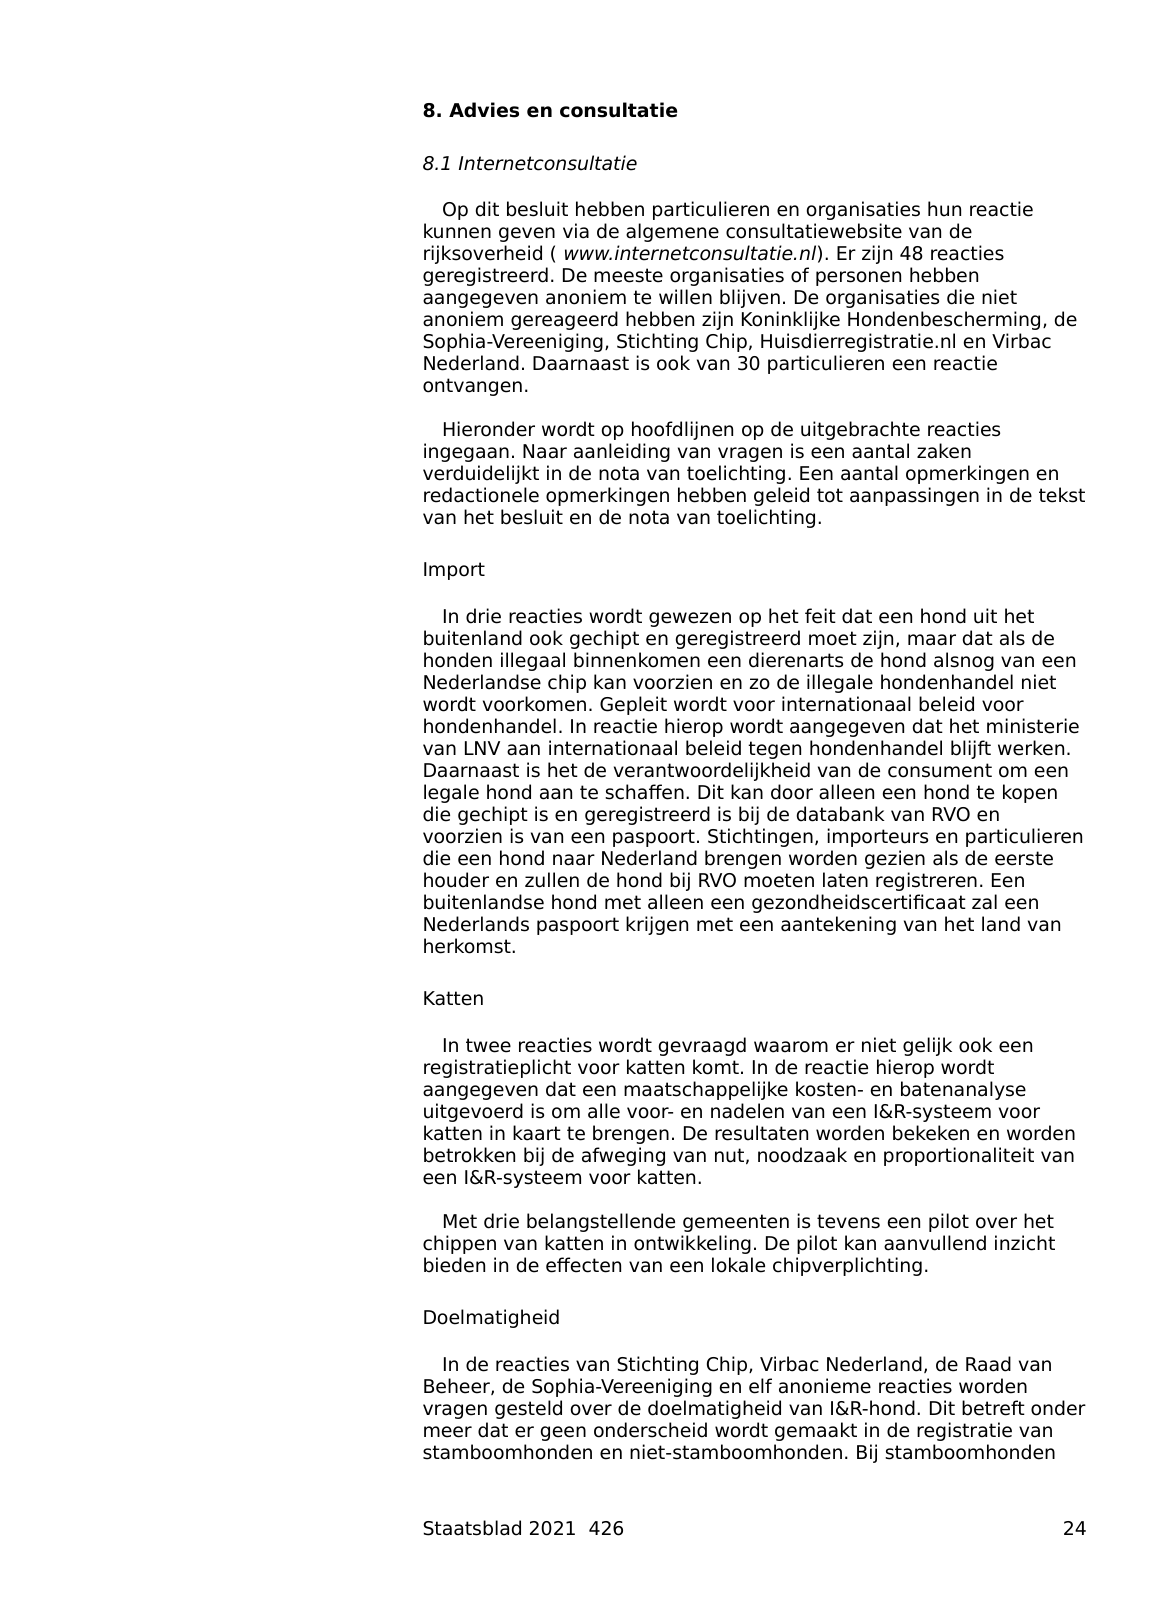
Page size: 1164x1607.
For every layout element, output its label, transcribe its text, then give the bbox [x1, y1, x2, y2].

text Hieronder wordt op hoofdlijnen op de uitgebrachte reacties ingegaan. Naar aanleiding van vragen is een aantal zaken verduidelijkt in de nota van toelichting. Een aantal opmerkingen en redactionele opmerkingen hebben geleid tot aanpassingen in de tekst van het besluit en de nota van toelichting. [422, 419, 1087, 529]
subtitle 8. Advies en consultatie [422, 100, 1087, 122]
subtitle Import [422, 559, 1087, 581]
subtitle Doelmatigheid [422, 1307, 1087, 1329]
text In drie reacties wordt gewezen op het feit dat een hond uit het buitenland ook gechipt en geregistreerd moet zijn, maar dat als de honden illegaal binnenkomen een dierenarts de hond alsnog van een Nederlandse chip kan voorzien en zo de illegale hondenhandel niet wordt voorkomen. Gepleit wordt voor internationaal beleid voor hondenhandel. In reactie hierop wordt aangegeven dat het ministerie van LNV aan internationaal beleid tegen hondenhandel blijft werken. Daarnaast is het de verantwoordelijkheid van de consument om een legale hond aan te schaffen. Dit kan door alleen een hond te kopen die gechipt is en geregistreerd is bij de databank van RVO en voorzien is van een paspoort. Stichtingen, importeurs en particulieren die een hond naar Nederland brengen worden gezien als de eerste houder en zullen de hond bij RVO moeten laten registreren. Een buitenlandse hond met alleen een gezondheidscertificaat zal een Nederlands paspoort krijgen met een aantekening van het land van herkomst. [422, 606, 1087, 958]
subtitle Katten [422, 988, 1087, 1010]
text Op dit besluit hebben particulieren en organisaties hun reactie kunnen geven via de algemene consultatiewebsite van de rijksoverheid ( www.internetconsultatie.nl). Er zijn 48 reacties geregistreerd. De meeste organisaties of personen hebben aangegeven anoniem te willen blijven. De organisaties die niet anoniem gereageerd hebben zijn Koninklijke Hondenbescherming, de Sophia-Vereeniging, Stichting Chip, Huisdierregistratie.nl en Virbac Nederland. Daarnaast is ook van 30 particulieren een reactie ontvangen. [422, 199, 1087, 397]
text Met drie belangstellende gemeenten is tevens een pilot over het chippen van katten in ontwikkeling. De pilot kan aanvullend inzicht bieden in de effecten van een lokale chipverplichting. [422, 1211, 1087, 1277]
subtitle 8.1 Internetconsultatie [422, 152, 1087, 174]
text In de reacties van Stichting Chip, Virbac Nederland, de Raad van Beheer, de Sophia-Vereeniging en elf anonieme reacties worden vragen gesteld over de doelmatigheid van I&R-hond. Dit betreft onder meer dat er geen onderscheid wordt gemaakt in de registratie van stamboomhonden en niet-stamboomhonden. Bij stamboomhonden [422, 1354, 1087, 1464]
text In twee reacties wordt gevraagd waarom er niet gelijk ook een registratieplicht voor katten komt. In de reactie hierop wordt aangegeven dat een maatschappelijke kosten- en batenanalyse uitgevoerd is om alle voor- en nadelen van een I&R-systeem voor katten in kaart te brengen. De resultaten worden bekeken en worden betrokken bij de afweging van nut, noodzaak en proportionaliteit van een I&R-systeem voor katten. [422, 1035, 1087, 1189]
